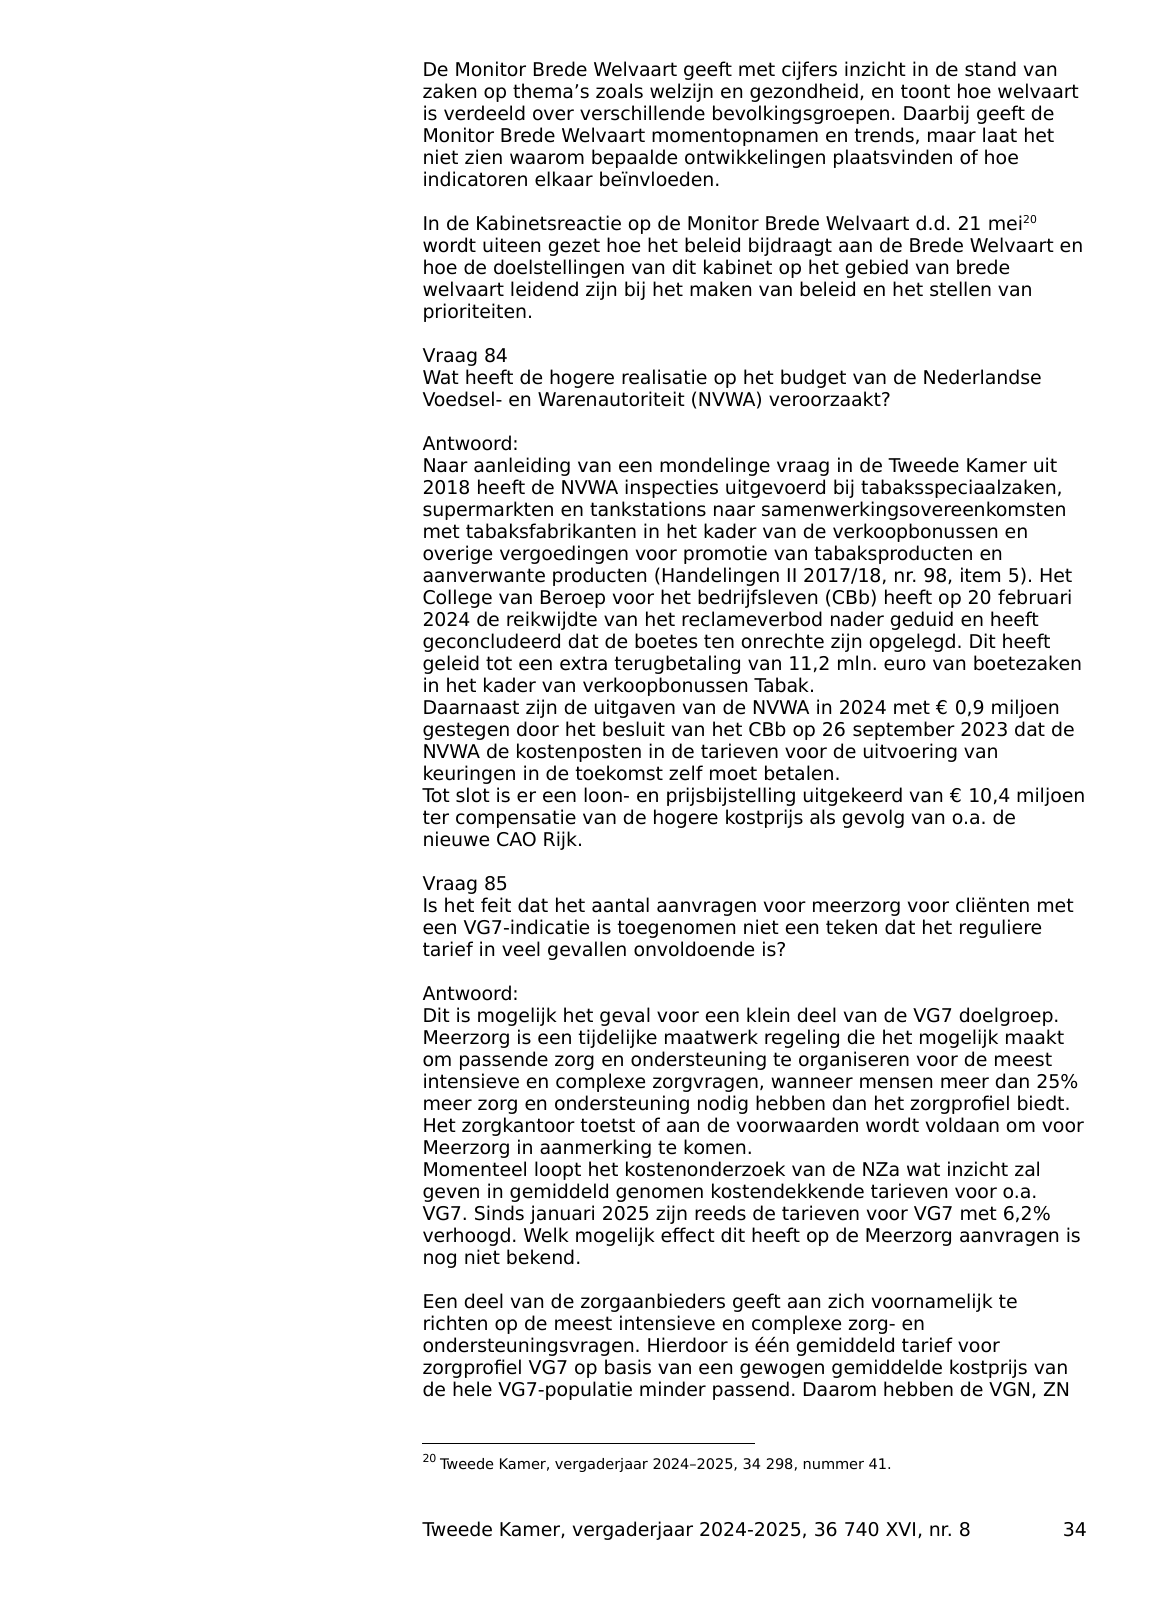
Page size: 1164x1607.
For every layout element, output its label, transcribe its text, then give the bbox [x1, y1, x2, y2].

text De Monitor Brede Welvaart geeft met cijfers inzicht in de stand van zaken op thema’s zoals welzijn en gezondheid, en toont hoe welvaart is verdeeld over verschillende bevolkingsgroepen. Daarbij geeft de Monitor Brede Welvaart momentopnamen en trends, maar laat het niet zien waarom bepaalde ontwikkelingen plaatsvinden of hoe indicatoren elkaar beïnvloeden. [422, 59, 1087, 191]
text Daarnaast zijn de uitgaven van de NVWA in 2024 met € 0,9 miljoen gestegen door het besluit van het CBb op 26 september 2023 dat de NVWA de kostenposten in de tarieven voor de uitvoering van keuringen in de toekomst zelf moet betalen. [422, 697, 1087, 785]
text Momenteel loopt het kostenonderzoek van de NZa wat inzicht zal geven in gemiddeld genomen kostendekkende tarieven voor o.a. VG7. Sinds januari 2025 zijn reeds de tarieven voor VG7 met 6,2% verhoogd. Welk mogelijk effect dit heeft op de Meerzorg aanvragen is nog niet bekend. [422, 1159, 1087, 1269]
text In de Kabinetsreactie op de Monitor Brede Welvaart d.d. 21 mei wordt uiteen gezet hoe het beleid bijdraagt aan de Brede Welvaart en hoe de doelstellingen van dit kabinet op het gebied van brede welvaart leidend zijn bij het maken van beleid en het stellen van prioriteiten. [422, 213, 1087, 323]
text Is het feit dat het aantal aanvragen voor meerzorg voor cliënten met een VG7-indicatie is toegenomen niet een teken dat het reguliere tarief in veel gevallen onvoldoende is? [422, 895, 1087, 961]
text Vraag 85 [422, 873, 1087, 895]
text Een deel van de zorgaanbieders geeft aan zich voornamelijk te richten op de meest intensieve en complexe zorg- en ondersteuningsvragen. Hierdoor is één gemiddeld tarief voor zorgprofiel VG7 op basis van een gewogen gemiddelde kostprijs van de hele VG7-populatie minder passend. Daarom hebben de VGN, ZN [422, 1291, 1087, 1401]
text Antwoord: [422, 433, 1087, 455]
text Antwoord: [422, 983, 1087, 1005]
text Vraag 84 [422, 345, 1087, 367]
text Naar aanleiding van een mondelinge vraag in de Tweede Kamer uit 2018 heeft de NVWA inspecties uitgevoerd bij tabaksspeciaalzaken, supermarkten en tankstations naar samenwerkingsovereenkomsten met tabaksfabrikanten in het kader van de verkoopbonussen en overige vergoedingen voor promotie van tabaksproducten en aanverwante producten (Handelingen II 2017/18, nr. 98, item 5). Het College van Beroep voor het bedrijfsleven (CBb) heeft op 20 februari 2024 de reikwijdte van het reclameverbod nader geduid en heeft geconcludeerd dat de boetes ten onrechte zijn opgelegd. Dit heeft geleid tot een extra terugbetaling van 11,2 mln. euro van boetezaken in het kader van verkoopbonussen Tabak. [422, 455, 1087, 697]
text Tweede Kamer, vergaderjaar 2024–2025, 34 298, nummer 41. [422, 1452, 1087, 1474]
text Wat heeft de hogere realisatie op het budget van de Nederlandse Voedsel- en Warenautoriteit (NVWA) veroorzaakt? [422, 367, 1087, 411]
text Tot slot is er een loon- en prĳsbijstelling uitgekeerd van € 10,4 miljoen ter compensatie van de hogere kostprijs als gevolg van o.a. de nieuwe CAO Rijk. [422, 785, 1087, 851]
text Dit is mogelijk het geval voor een klein deel van de VG7 doelgroep. Meerzorg is een tijdelijke maatwerk regeling die het mogelijk maakt om passende zorg en ondersteuning te organiseren voor de meest intensieve en complexe zorgvragen, wanneer mensen meer dan 25% meer zorg en ondersteuning nodig hebben dan het zorgprofiel biedt. Het zorgkantoor toetst of aan de voorwaarden wordt voldaan om voor Meerzorg in aanmerking te komen. [422, 1005, 1087, 1159]
